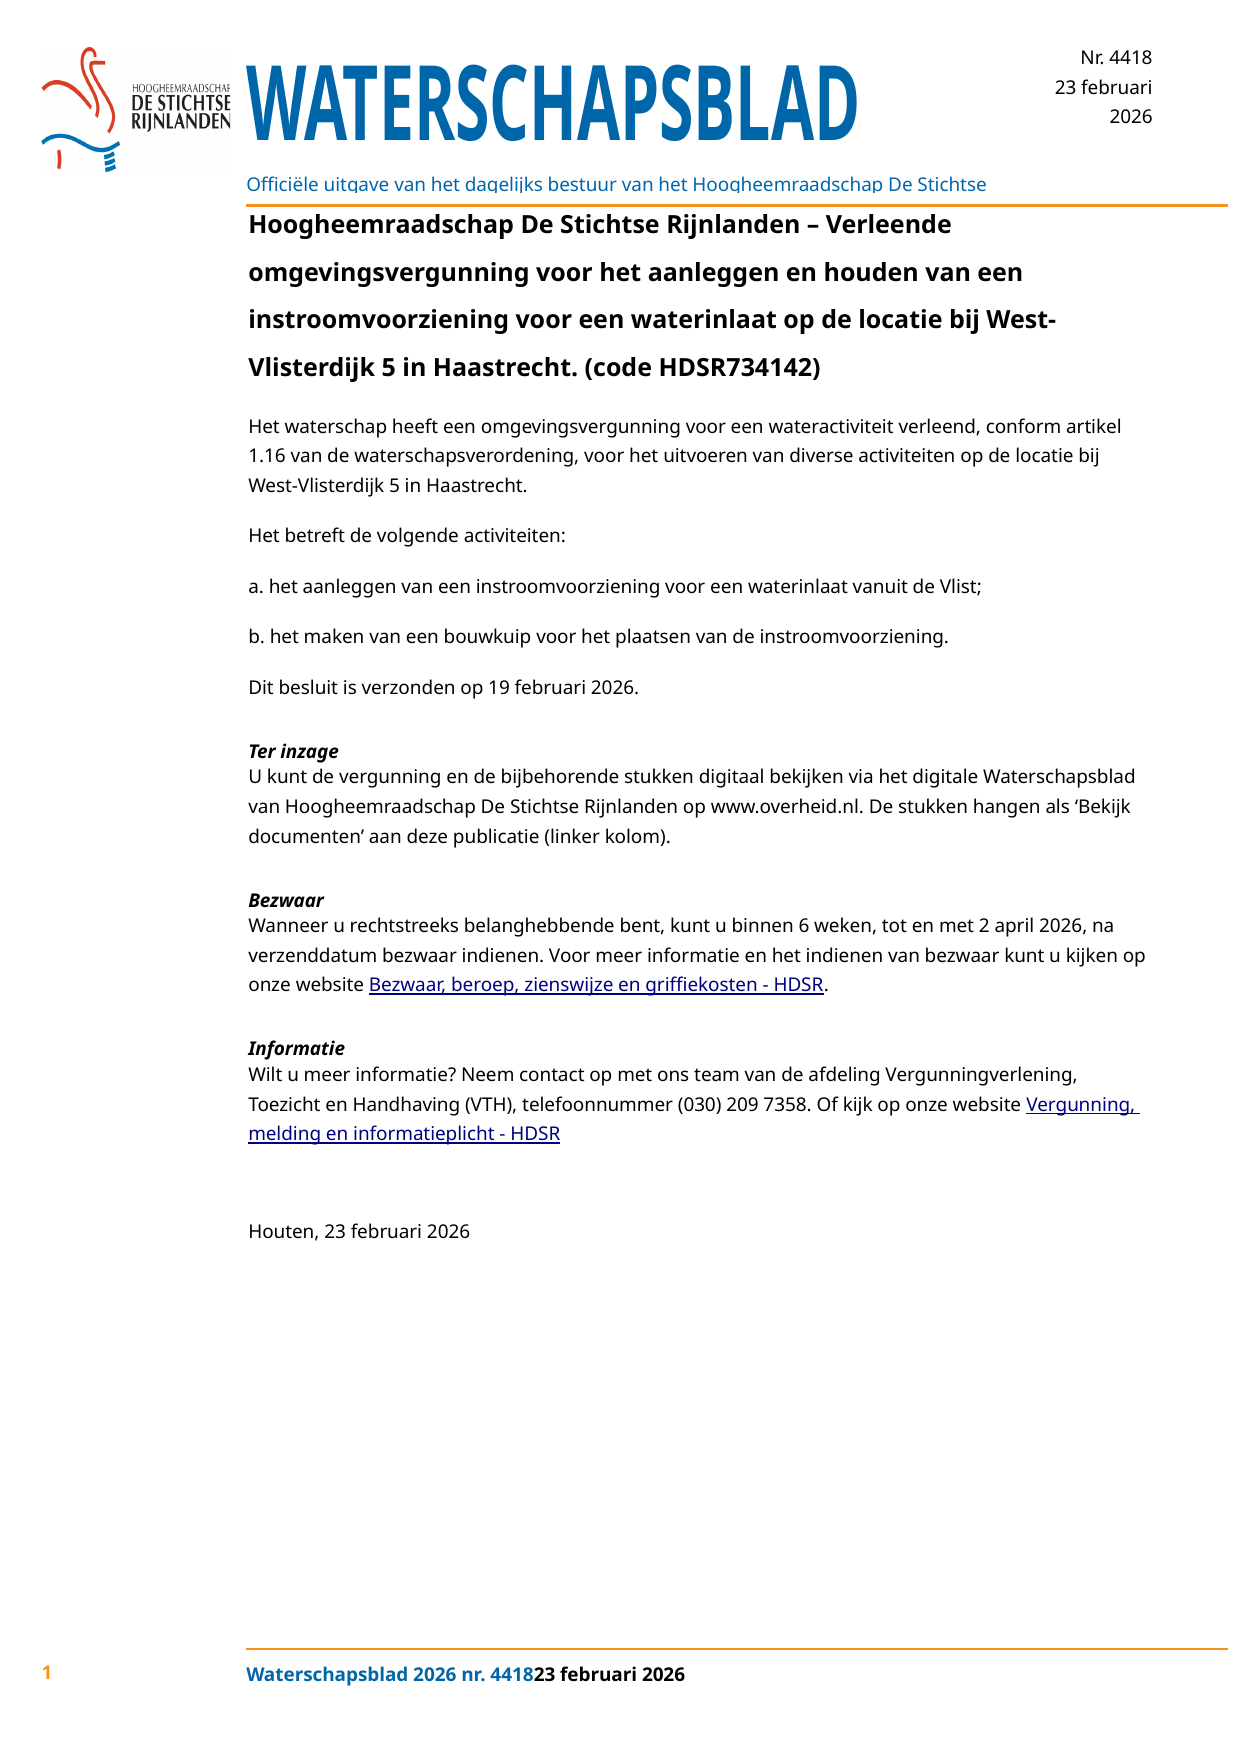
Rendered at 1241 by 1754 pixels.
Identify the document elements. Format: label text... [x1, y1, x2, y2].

text Het betreft de volgende activiteiten: [248, 523, 1152, 548]
text b. het maken van een bouwkuip voor het plaatsen van de instroomvoorziening. [248, 623, 1152, 649]
text Wilt u meer informatie? Neem contact op met ons team van de afdeling Vergunningverlening, Toezicht en Handhaving (VTH), telefoonnummer (030) 209 7358. Of kijk op onze website Vergunning, melding en informatieplicht - HDSR [248, 1061, 1152, 1146]
picture [41, 47, 231, 172]
text Het waterschap heeft een omgevingsvergunning voor een wateractiviteit verleend, conform artikel 1.16 van de waterschapsverordening, voor het uitvoeren van diverse activiteiten op de locatie bij West-Vlisterdijk 5 in Haastrecht. [248, 413, 1152, 498]
text Bezwaar [248, 887, 1152, 912]
text Hoogheemraadschap De Stichtse Rijnlanden – Verleende omgevingsvergunning voor het aanleggen en houden van een instroomvoorziening voor een waterinlaat op de locatie bij West-Vlisterdijk 5 in Haastrecht. (code HDSR734142) [248, 207, 1152, 384]
text Ter inzage [248, 738, 1152, 764]
text U kunt de vergunning en de bijbehorende stukken digitaal bekijken via het digitale Waterschapsblad van Hoogheemraadschap De Stichtse Rijnlanden op www.overheid.nl. De stukken hangen als ‘Bekijk documenten’ aan deze publicatie (linker kolom). [248, 764, 1152, 848]
text a. het aanleggen van een instroomvoorziening voor een waterinlaat vanuit de Vlist; [248, 573, 1152, 599]
text Wanneer u rechtstreeks belanghebbende bent, kunt u binnen 6 weken, tot en met 2 april 2026, na verzenddatum bezwaar indienen. Voor meer informatie en het indienen van bezwaar kunt u kijken op onze website Bezwaar, beroep, zienswijze en griffiekosten - HDSR. [248, 912, 1152, 997]
text Informatie [248, 1036, 1152, 1061]
text Houten, 23 februari 2026 [248, 1219, 1152, 1244]
text Dit besluit is verzonden op 19 februari 2026. [248, 674, 1152, 700]
